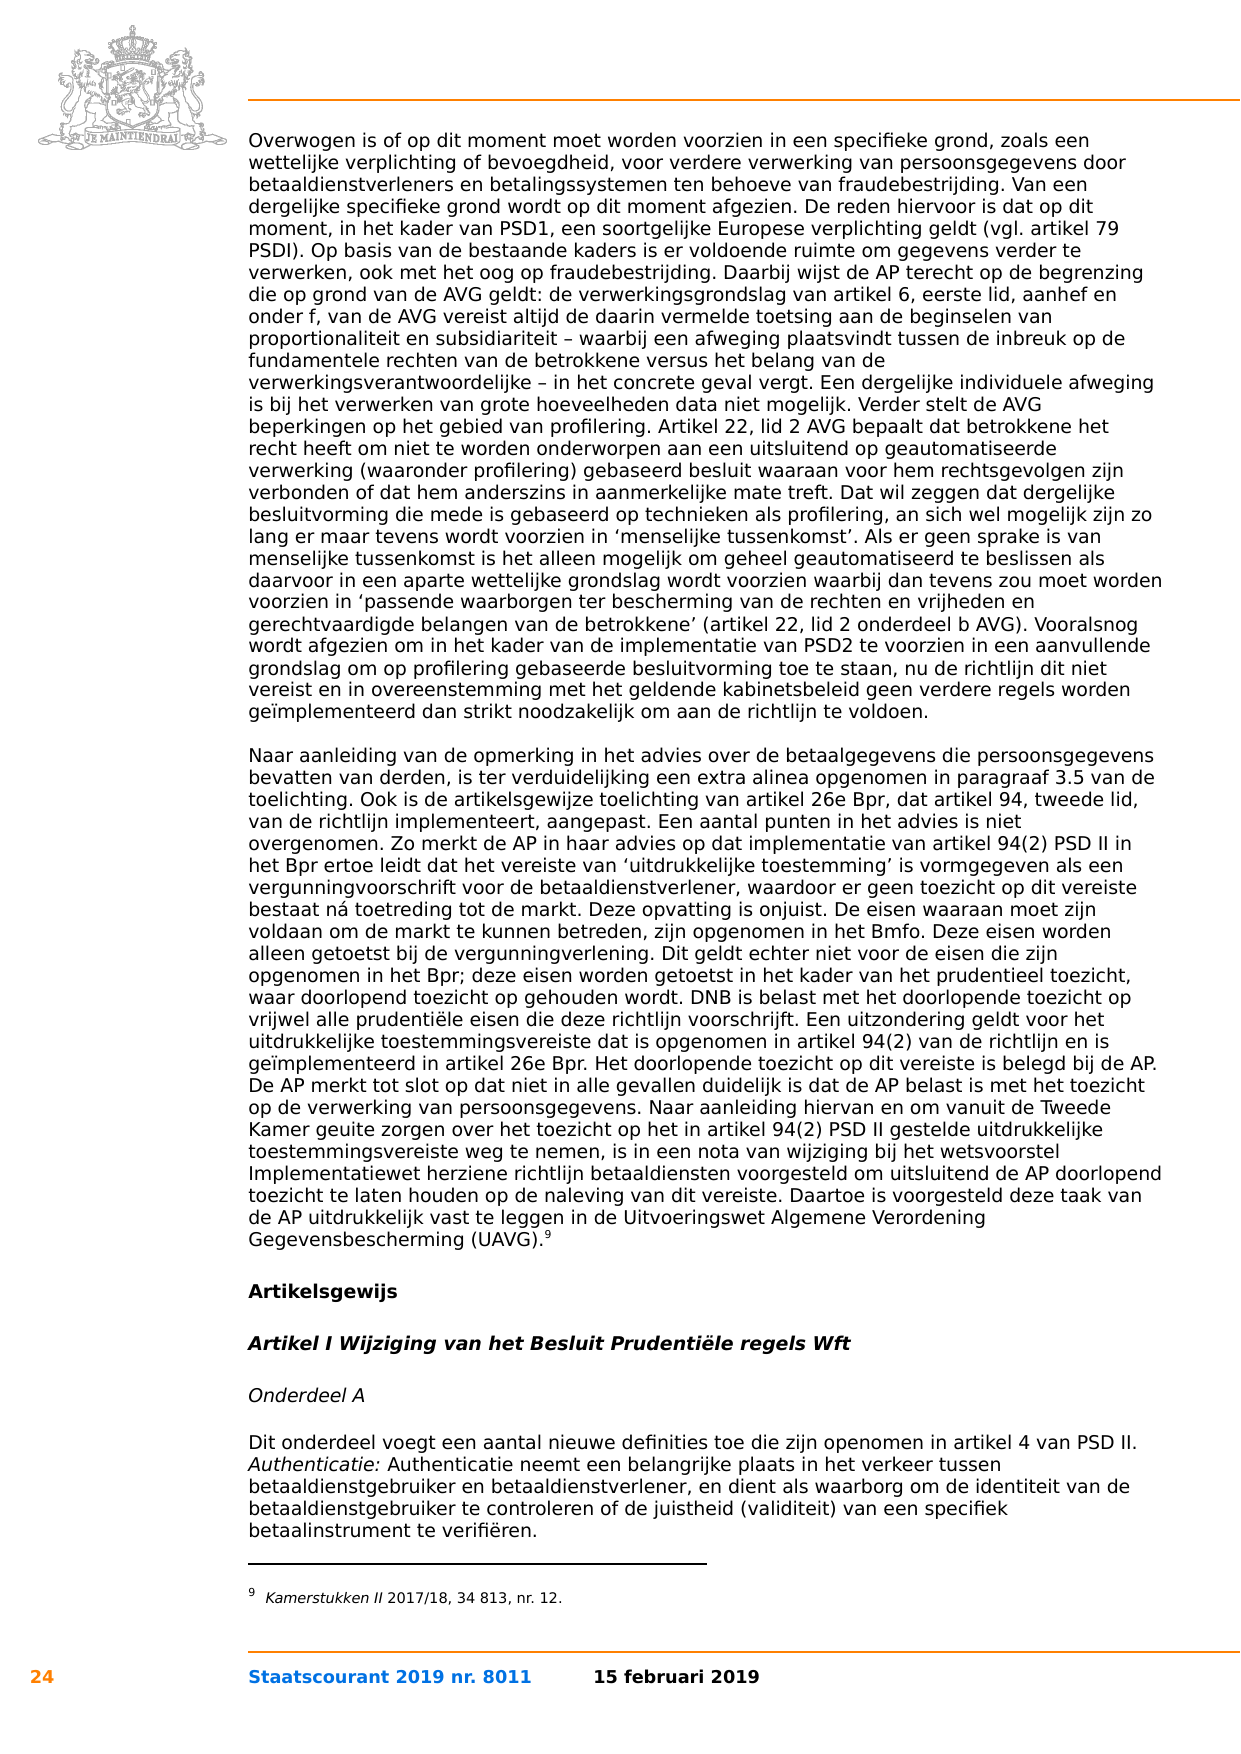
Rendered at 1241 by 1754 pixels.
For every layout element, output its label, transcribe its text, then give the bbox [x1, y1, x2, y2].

picture [38, 25, 227, 150]
text Kamerstukken II 2017/18, 34 813, nr. 12. [248, 1586, 1163, 1608]
subtitle Artikel I Wijziging van het Besluit Prudentiële regels Wft [248, 1333, 1163, 1355]
text Dit onderdeel voegt een aantal nieuwe definities toe die zijn openomen in artikel 4 van PSD II. [248, 1432, 1163, 1454]
subtitle Onderdeel A [248, 1385, 1163, 1407]
text Authenticatie: Authenticatie neemt een belangrijke plaats in het verkeer tussen betaaldienstgebruiker en betaaldienstverlener, en dient als waarborg om de identiteit van de betaaldienstgebruiker te controleren of de juistheid (validiteit) van een specifiek betaalinstrument te verifiëren. [248, 1454, 1163, 1542]
subtitle Artikelsgewijs [248, 1281, 1163, 1303]
text Naar aanleiding van de opmerking in het advies over de betaalgegevens die persoonsgegevens bevatten van derden, is ter verduidelijking een extra alinea opgenomen in paragraaf 3.5 van de toelichting. Ook is de artikelsgewijze toelichting van artikel 26e Bpr, dat artikel 94, tweede lid, van de richtlijn implementeert, aangepast. Een aantal punten in het advies is niet overgenomen. Zo merkt de AP in haar advies op dat implementatie van artikel 94(2) PSD II in het Bpr ertoe leidt dat het vereiste van ‘uitdrukkelijke toestemming’ is vormgegeven als een vergunningvoorschrift voor de betaaldienstverlener, waardoor er geen toezicht op dit vereiste bestaat ná toetreding tot de markt. Deze opvatting is onjuist. De eisen waaraan moet zijn voldaan om de markt te kunnen betreden, zijn opgenomen in het Bmfo. Deze eisen worden alleen getoetst bij de vergunningverlening. Dit geldt echter niet voor de eisen die zijn opgenomen in het Bpr; deze eisen worden getoetst in het kader van het prudentieel toezicht, waar doorlopend toezicht op gehouden wordt. DNB is belast met het doorlopende toezicht op vrijwel alle prudentiële eisen die deze richtlijn voorschrijft. Een uitzondering geldt voor het uitdrukkelijke toestemmingsvereiste dat is opgenomen in artikel 94(2) van de richtlijn en is geïmplementeerd in artikel 26e Bpr. Het doorlopende toezicht op dit vereiste is belegd bij de AP. De AP merkt tot slot op dat niet in alle gevallen duidelijk is dat de AP belast is met het toezicht op de verwerking van persoonsgegevens. Naar aanleiding hiervan en om vanuit de Tweede Kamer geuite zorgen over het toezicht op het in artikel 94(2) PSD II gestelde uitdrukkelijke toestemmingsvereiste weg te nemen, is in een nota van wijziging bij het wetsvoorstel Implementatiewet herziene richtlijn betaaldiensten voorgesteld om uitsluitend de AP doorlopend toezicht te laten houden op de naleving van dit vereiste. Daartoe is voorgesteld deze taak van de AP uitdrukkelijk vast te leggen in de Uitvoeringswet Algemene Verordening Gegevensbescherming (UAVG). [248, 745, 1163, 1251]
text Overwogen is of op dit moment moet worden voorzien in een specifieke grond, zoals een wettelijke verplichting of bevoegdheid, voor verdere verwerking van persoonsgegevens door betaaldienstverleners en betalingssystemen ten behoeve van fraudebestrijding. Van een dergelijke specifieke grond wordt op dit moment afgezien. De reden hiervoor is dat op dit moment, in het kader van PSD1, een soortgelijke Europese verplichting geldt (vgl. artikel 79 PSDI). Op basis van de bestaande kaders is er voldoende ruimte om gegevens verder te verwerken, ook met het oog op fraudebestrijding. Daarbij wijst de AP terecht op de begrenzing die op grond van de AVG geldt: de verwerkingsgrondslag van artikel 6, eerste lid, aanhef en onder f, van de AVG vereist altijd de daarin vermelde toetsing aan de beginselen van proportionaliteit en subsidiariteit – waarbij een afweging plaatsvindt tussen de inbreuk op de fundamentele rechten van de betrokkene versus het belang van de verwerkingsverantwoordelijke – in het concrete geval vergt. Een dergelijke individuele afweging is bij het verwerken van grote hoeveelheden data niet mogelijk. Verder stelt de AVG beperkingen op het gebied van profilering. Artikel 22, lid 2 AVG bepaalt dat betrokkene het recht heeft om niet te worden onderworpen aan een uitsluitend op geautomatiseerde verwerking (waaronder profilering) gebaseerd besluit waaraan voor hem rechtsgevolgen zijn verbonden of dat hem anderszins in aanmerkelijke mate treft. Dat wil zeggen dat dergelijke besluitvorming die mede is gebaseerd op technieken als profilering, an sich wel mogelijk zijn zo lang er maar tevens wordt voorzien in ‘menselijke tussenkomst’. Als er geen sprake is van menselijke tussenkomst is het alleen mogelijk om geheel geautomatiseerd te beslissen als daarvoor in een aparte wettelijke grondslag wordt voorzien waarbij dan tevens zou moet worden voorzien in ‘passende waarborgen ter bescherming van de rechten en vrijheden en gerechtvaardigde belangen van de betrokkene’ (artikel 22, lid 2 onderdeel b AVG). Vooralsnog wordt afgezien om in het kader van de implementatie van PSD2 te voorzien in een aanvullende grondslag om op profilering gebaseerde besluitvorming toe te staan, nu de richtlijn dit niet vereist en in overeenstemming met het geldende kabinetsbeleid geen verdere regels worden geïmplementeerd dan strikt noodzakelijk om aan de richtlijn te voldoen. [248, 130, 1163, 723]
